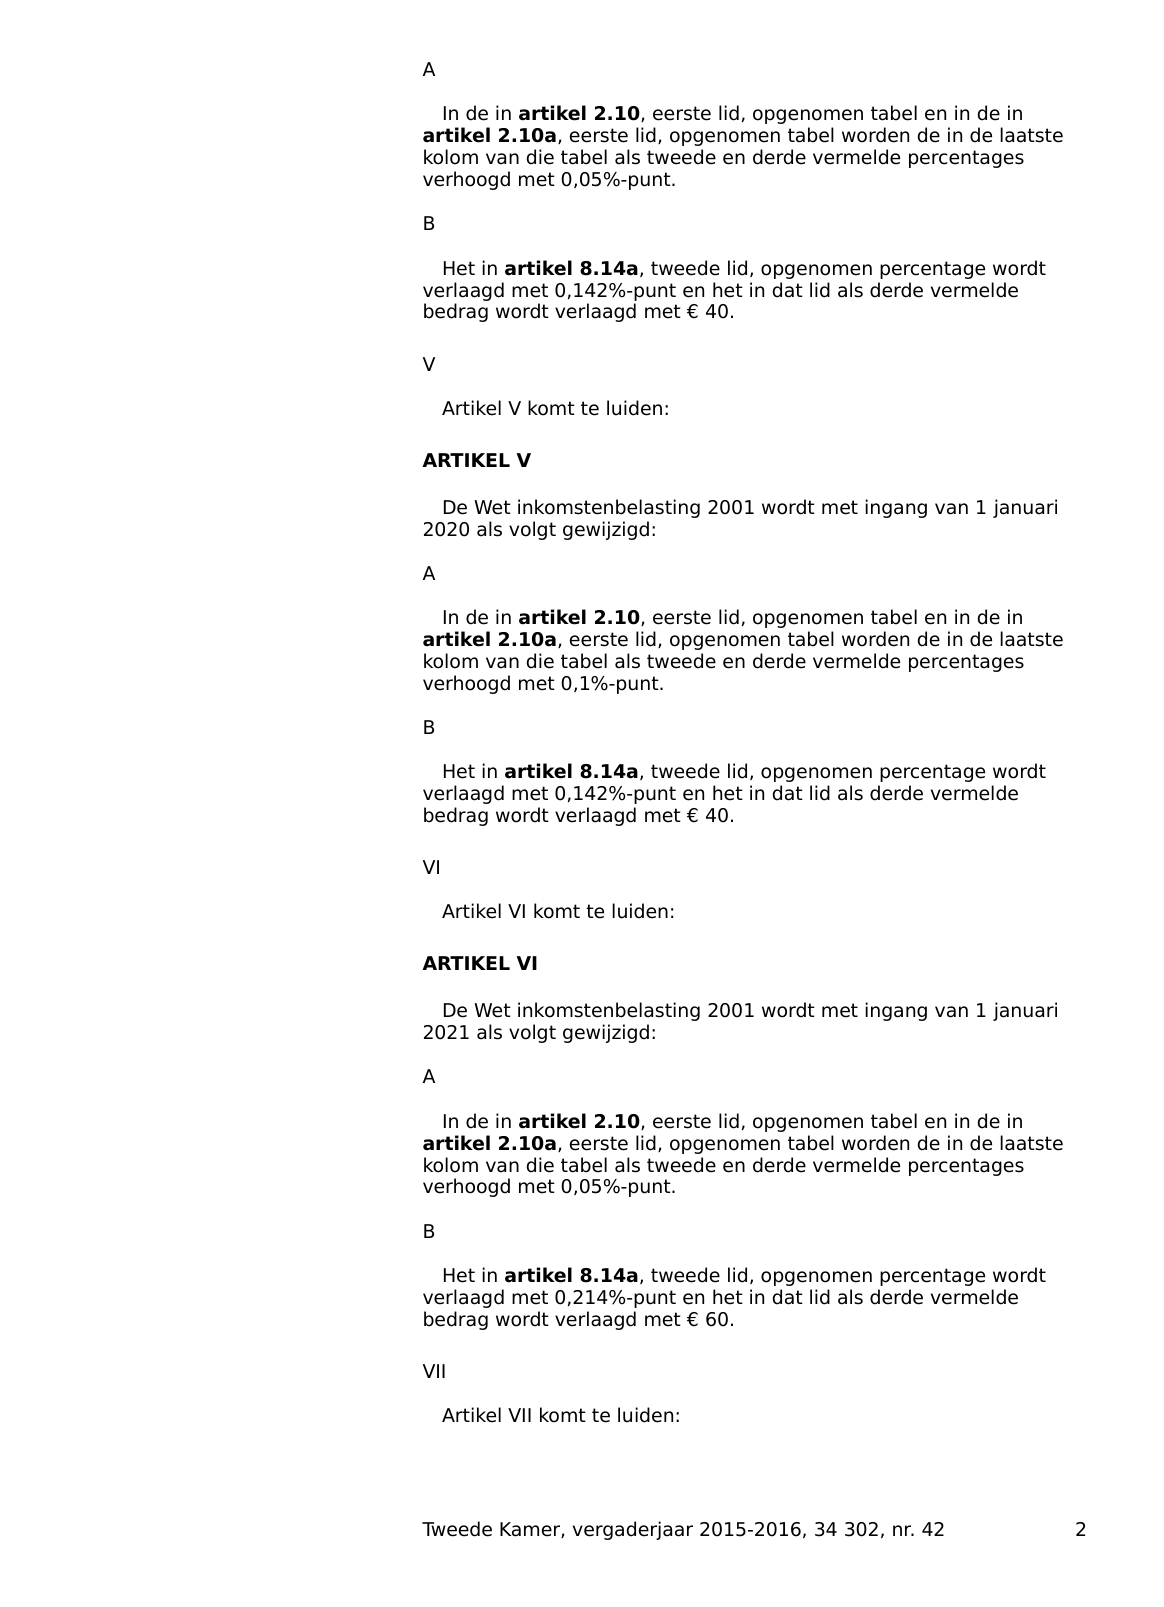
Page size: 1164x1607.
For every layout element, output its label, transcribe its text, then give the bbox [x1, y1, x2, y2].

text De Wet inkomstenbelasting 2001 wordt met ingang van 1 januari 2020 als volgt gewijzigd: [422, 497, 1087, 541]
text B [422, 213, 1087, 235]
text In de in artikel 2.10, eerste lid, opgenomen tabel en in de in artikel 2.10a, eerste lid, opgenomen tabel worden de in de laatste kolom van die tabel als tweede en derde vermelde percentages verhoogd met 0,05%-punt. [422, 103, 1087, 191]
subtitle VII [422, 1361, 1087, 1383]
text Het in artikel 8.14a, tweede lid, opgenomen percentage wordt verlaagd met 0,142%-punt en het in dat lid als derde vermelde bedrag wordt verlaagd met € 40. [422, 257, 1087, 323]
text A [422, 563, 1087, 585]
subtitle ARTIKEL VI [422, 953, 1087, 975]
text B [422, 717, 1087, 739]
text Het in artikel 8.14a, tweede lid, opgenomen percentage wordt verlaagd met 0,214%-punt en het in dat lid als derde vermelde bedrag wordt verlaagd met € 60. [422, 1265, 1087, 1331]
text A [422, 1066, 1087, 1088]
text Artikel VII komt te luiden: [422, 1405, 1087, 1427]
text B [422, 1221, 1087, 1243]
text De Wet inkomstenbelasting 2001 wordt met ingang van 1 januari 2021 als volgt gewijzigd: [422, 1000, 1087, 1044]
text Artikel V komt te luiden: [422, 398, 1087, 419]
subtitle ARTIKEL V [422, 449, 1087, 472]
text Het in artikel 8.14a, tweede lid, opgenomen percentage wordt verlaagd met 0,142%-punt en het in dat lid als derde vermelde bedrag wordt verlaagd met € 40. [422, 761, 1087, 827]
text Artikel VI komt te luiden: [422, 901, 1087, 923]
subtitle VI [422, 857, 1087, 879]
text A [422, 59, 1087, 81]
text In de in artikel 2.10, eerste lid, opgenomen tabel en in de in artikel 2.10a, eerste lid, opgenomen tabel worden de in de laatste kolom van die tabel als tweede en derde vermelde percentages verhoogd met 0,1%-punt. [422, 607, 1087, 695]
subtitle V [422, 353, 1087, 375]
text In de in artikel 2.10, eerste lid, opgenomen tabel en in de in artikel 2.10a, eerste lid, opgenomen tabel worden de in de laatste kolom van die tabel als tweede en derde vermelde percentages verhoogd met 0,05%-punt. [422, 1111, 1087, 1198]
